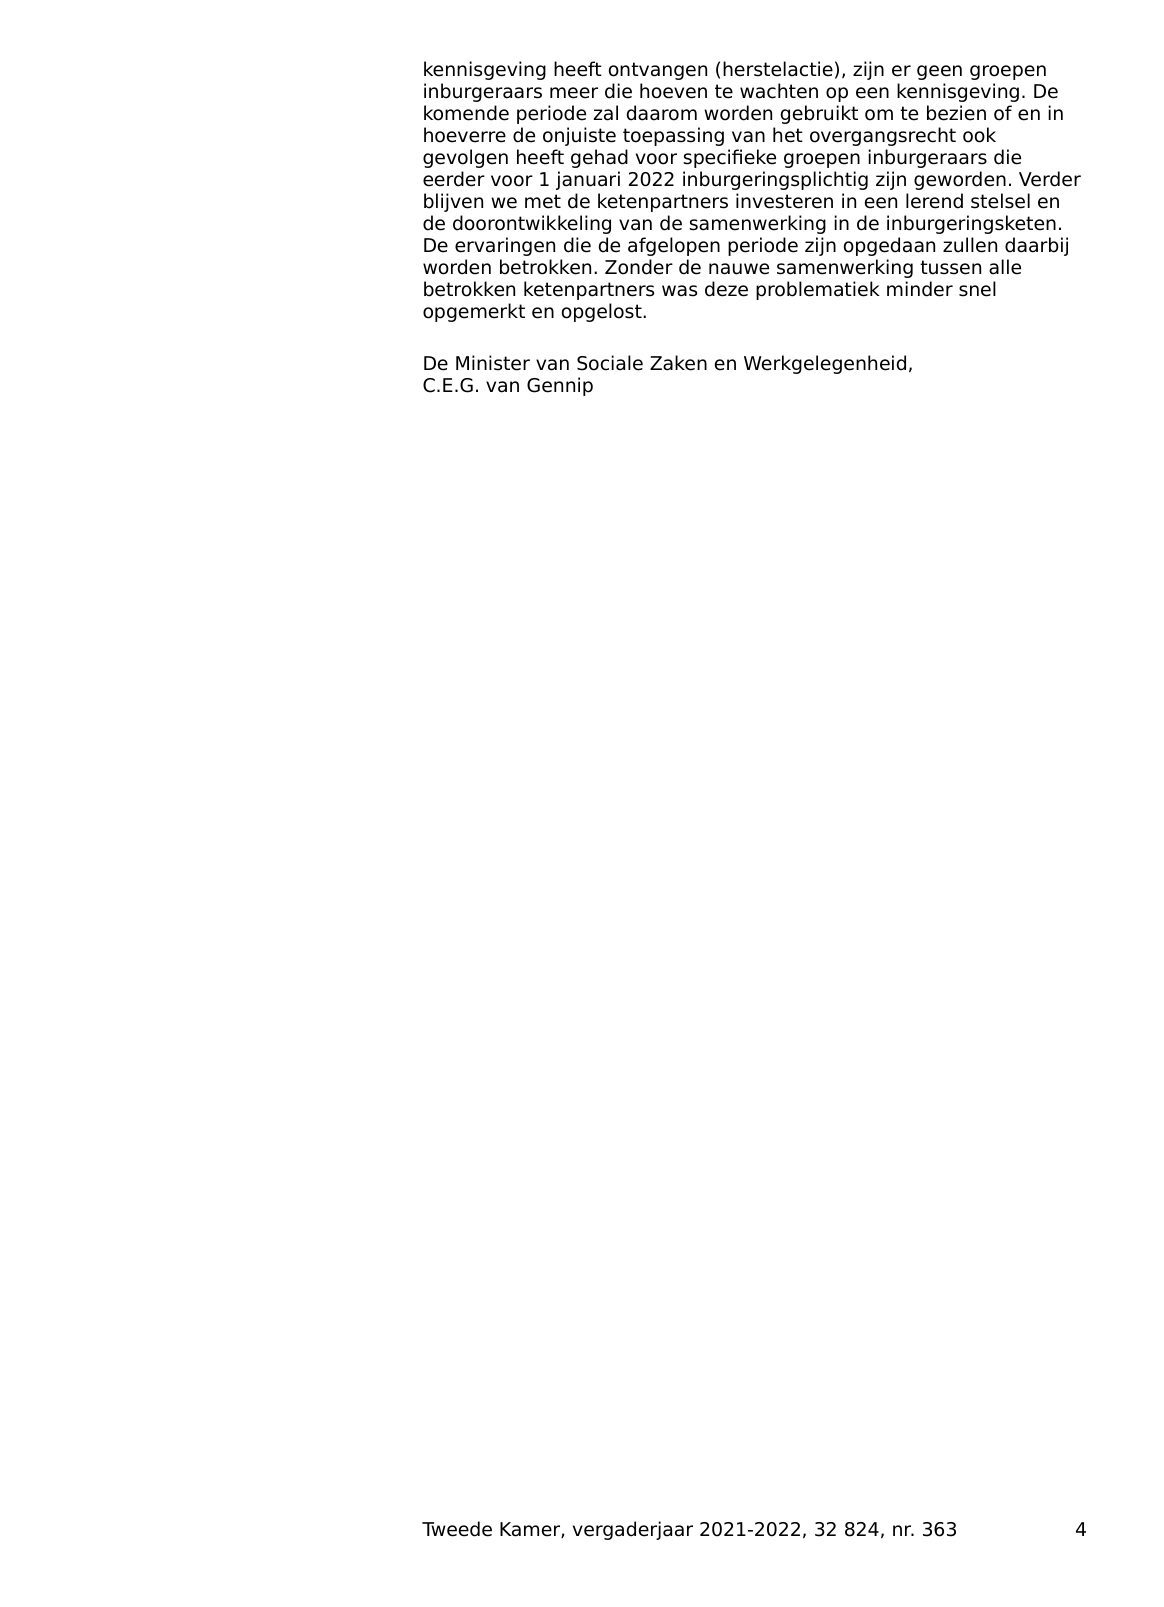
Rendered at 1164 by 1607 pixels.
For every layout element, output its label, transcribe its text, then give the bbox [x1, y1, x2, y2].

text kennisgeving heeft ontvangen (herstelactie), zijn er geen groepen inburgeraars meer die hoeven te wachten op een kennisgeving. De komende periode zal daarom worden gebruikt om te bezien of en in hoeverre de onjuiste toepassing van het overgangsrecht ook gevolgen heeft gehad voor specifieke groepen inburgeraars die eerder voor 1 januari 2022 inburgeringsplichtig zijn geworden. Verder blijven we met de ketenpartners investeren in een lerend stelsel en de doorontwikkeling van de samenwerking in de inburgeringsketen. De ervaringen die de afgelopen periode zijn opgedaan zullen daarbij worden betrokken. Zonder de nauwe samenwerking tussen alle betrokken ketenpartners was deze problematiek minder snel opgemerkt en opgelost. [422, 59, 1087, 323]
text De Minister van Sociale Zaken en Werkgelegenheid, C.E.G. van Gennip [422, 353, 1087, 397]
